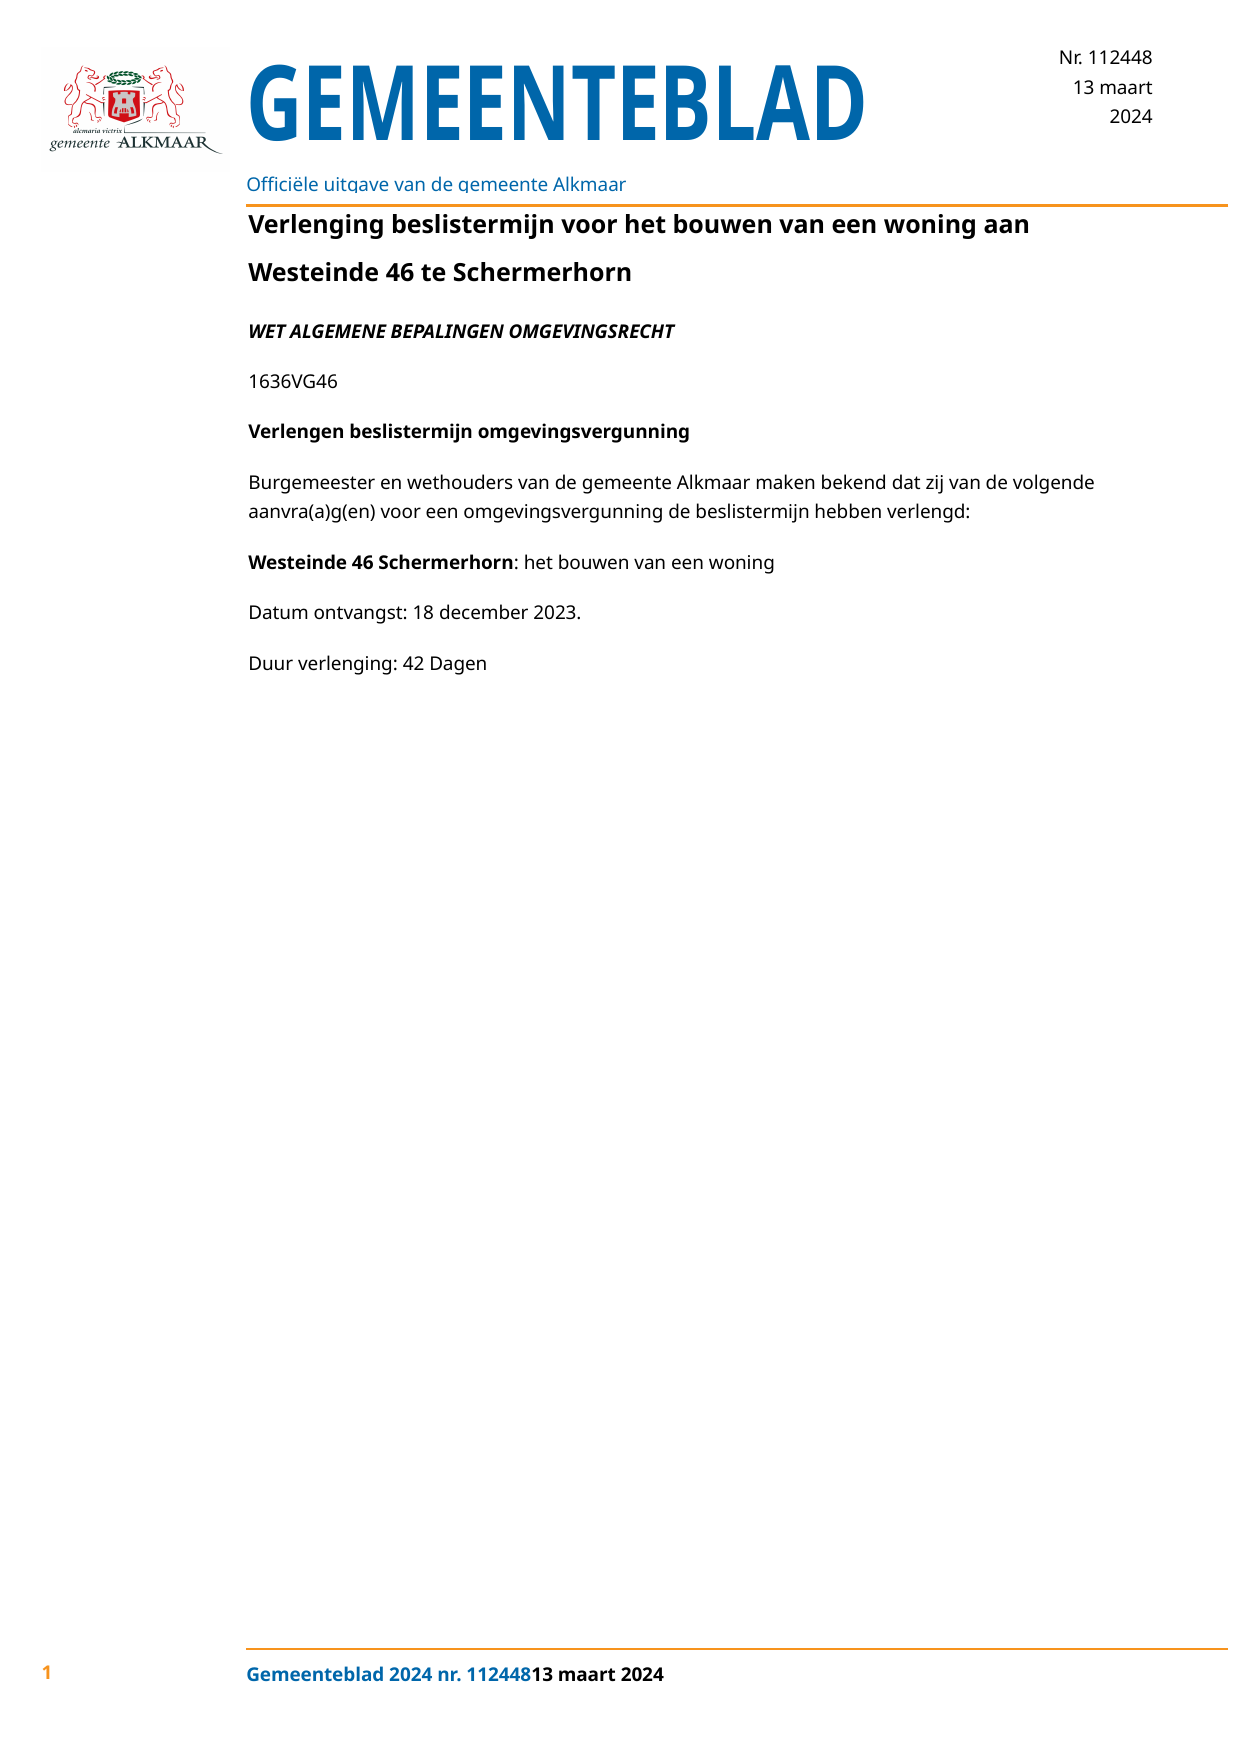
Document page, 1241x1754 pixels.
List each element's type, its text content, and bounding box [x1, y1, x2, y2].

text 1636VG46 [248, 368, 1152, 394]
text Burgemeester en wethouders van de gemeente Alkmaar maken bekend dat zij van de volgende aanvra(a)g(en) voor een omgevingsvergunning de beslistermijn hebben verlengd: [248, 469, 1152, 524]
text Verlenging beslistermijn voor het bouwen van een woning aan Westeinde 46 te Schermerhorn [248, 207, 1152, 288]
text Duur verlenging: 42 Dagen [248, 650, 1152, 676]
text Verlengen beslistermijn omgevingsvergunning [248, 419, 1152, 444]
picture [41, 47, 231, 172]
text Datum ontvangst: 18 december 2023. [248, 599, 1152, 625]
text Westeinde 46 Schermerhorn: het bouwen van een woning [248, 549, 1152, 575]
text WET ALGEMENE BEPALINGEN OMGEVINGSRECHT [248, 318, 1152, 344]
